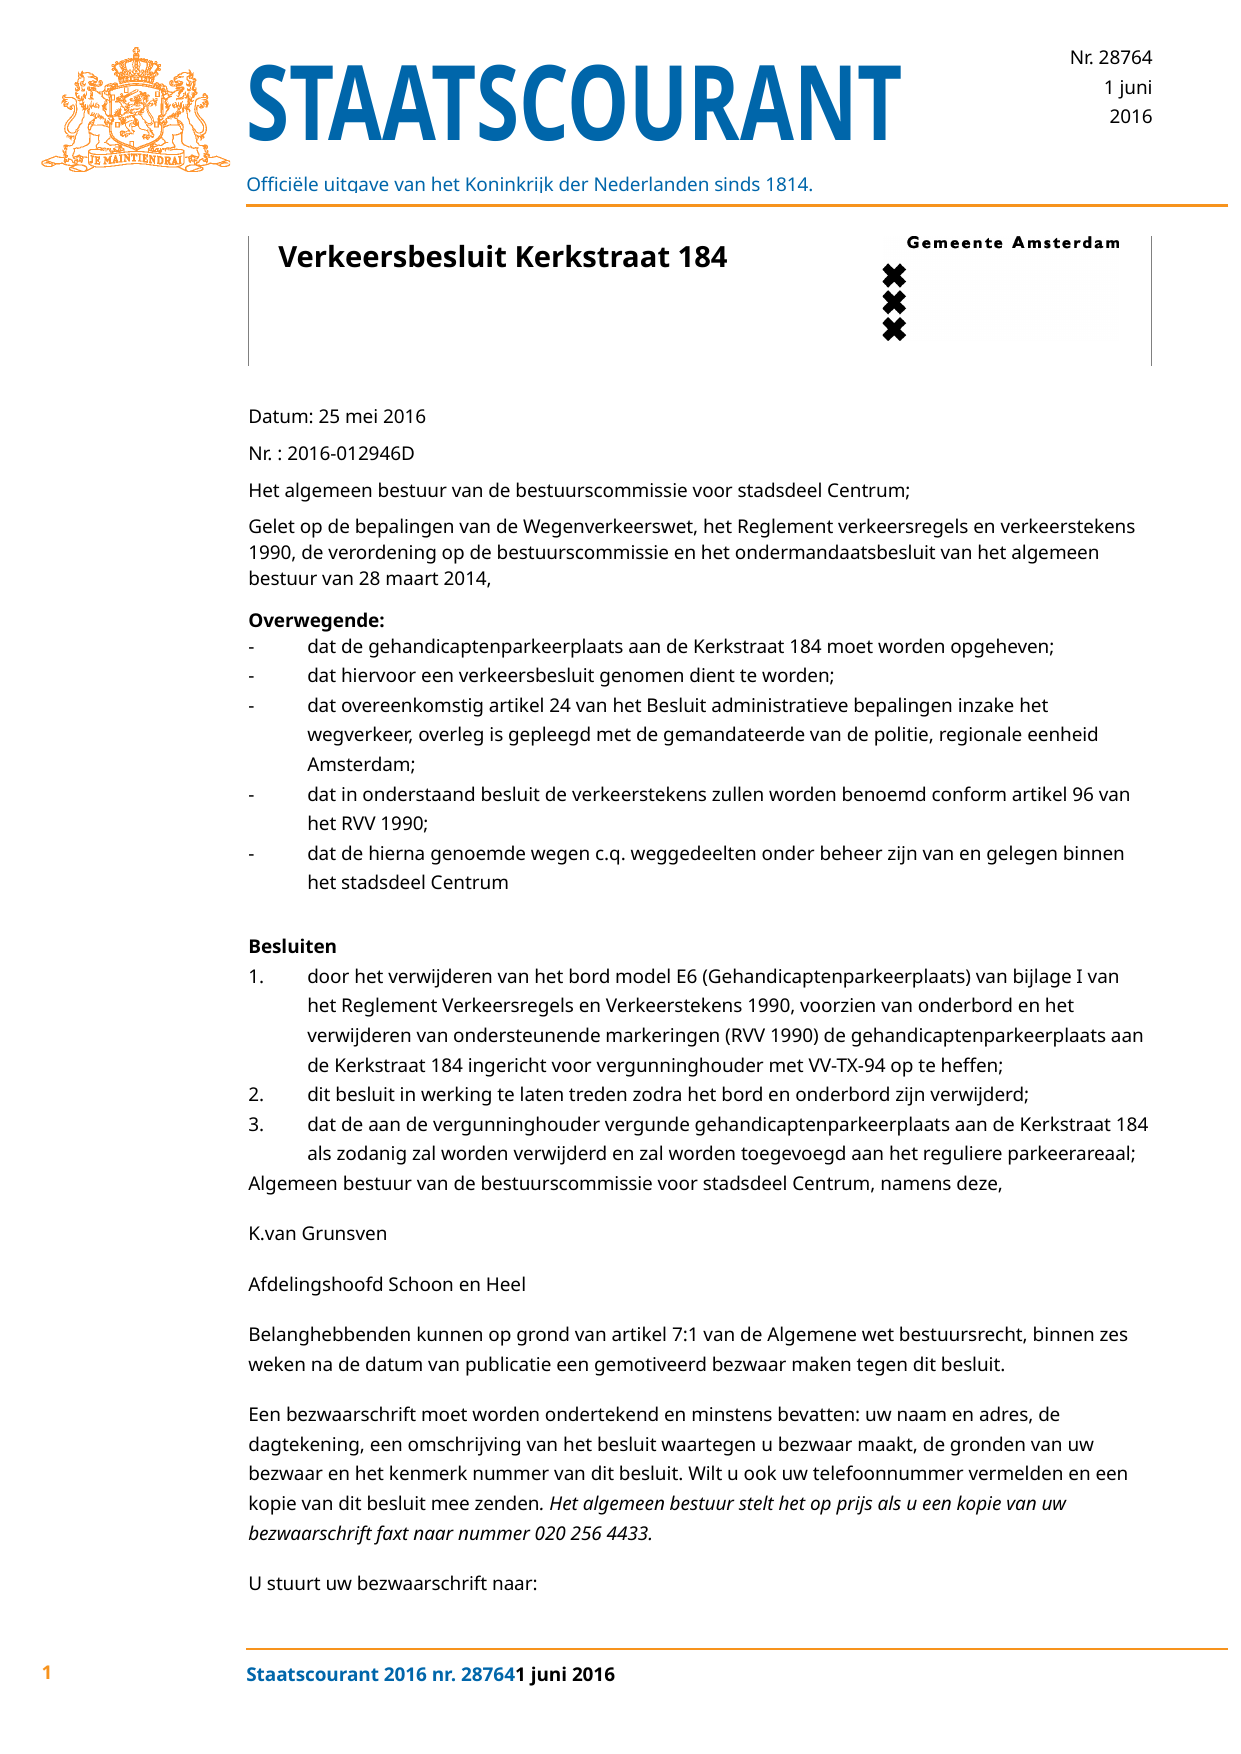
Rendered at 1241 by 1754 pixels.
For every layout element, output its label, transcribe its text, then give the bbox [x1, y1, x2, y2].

list dat overeenkomstig artikel 24 van het Besluit administratieve bepalingen inzake het wegverkeer, overleg is gepleegd met de gemandateerde van de politie, regionale eenheid Amsterdam; [248, 692, 1152, 777]
picture [41, 47, 231, 172]
text Overwegende: [248, 607, 1152, 633]
text Gelet op de bepalingen van de Wegenverkeerswet, het Reglement verkeersregels en verkeerstekens 1990, de verordening op de bestuurscommissie en het ondermandaatsbesluit van het algemeen bestuur van 28 maart 2014, [248, 514, 1152, 591]
text Afdelingshoofd Schoon en Heel [248, 1271, 1152, 1297]
text Het algemeen bestuur van de bestuurscommissie voor stadsdeel Centrum; [248, 477, 1152, 503]
text K.van Grunsven [248, 1221, 1152, 1246]
text Datum: 25 mei 2016 [248, 404, 1152, 429]
list dat de gehandicaptenparkeerplaats aan de Kerkstraat 184 moet worden opgeheven; [248, 633, 1152, 658]
text Algemeen bestuur van de bestuurscommissie voor stadsdeel Centrum, namens deze, [248, 1170, 1152, 1196]
list dat de aan de vergunninghouder vergunde gehandicaptenparkeerplaats aan de Kerkstraat 184 als zodanig zal worden verwijderd en zal worden toegevoegd aan het reguliere parkeerareaal; [248, 1111, 1152, 1166]
text U stuurt uw bezwaarschrift naar: [248, 1570, 1152, 1596]
list dat in onderstaand besluit de verkeerstekens zullen worden benoemd conform artikel 96 van het RVV 1990; [248, 781, 1152, 836]
list dit besluit in werking te laten treden zodra het bord en onderbord zijn verwijderd; [248, 1081, 1152, 1107]
text Een bezwaarschrift moet worden ondertekend en minstens bevatten: uw naam en adres, de dagtekening, een omschrijving van het besluit waartegen u bezwaar maakt, de gronden van uw bezwaar en het kenmerk nummer van dit besluit. Wilt u ook uw telefoonnummer vermelden en een kopie van dit besluit mee zenden. Het algemeen bestuur stelt het op prijs als u een kopie van uw bezwaarschrift faxt naar nummer 020 256 4433. [248, 1401, 1152, 1545]
list door het verwijderen van het bord model E6 (Gehandicaptenparkeerplaats) van bijlage I van het Reglement Verkeersregels en Verkeerstekens 1990, voorzien van onderbord en het verwijderen van ondersteunende markeringen (RVV 1990) de gehandicaptenparkeerplaats aan de Kerkstraat 184 ingericht voor vergunninghouder met VV-TX-94 op te heffen; [248, 963, 1152, 1077]
text Nr. : 2016-012946D [248, 440, 1152, 466]
text Besluiten [248, 933, 1152, 959]
text Belanghebbenden kunnen op grond van artikel 7:1 van de Algemene wet bestuursrecht, binnen zes weken na de datum van publicatie een gemotiveerd bezwaar maken tegen dit besluit. [248, 1321, 1152, 1377]
table_header [850, 236, 1151, 366]
list dat de hierna genoemde wegen c.q. weggedeelten onder beheer zijn van en gelegen binnen het stadsdeel Centrum [248, 840, 1152, 895]
list dat hiervoor een verkeersbesluit genomen dient te worden; [248, 662, 1152, 688]
table_header Verkeersbesluit Kerkstraat 184 [249, 236, 850, 366]
picture [882, 236, 1119, 341]
